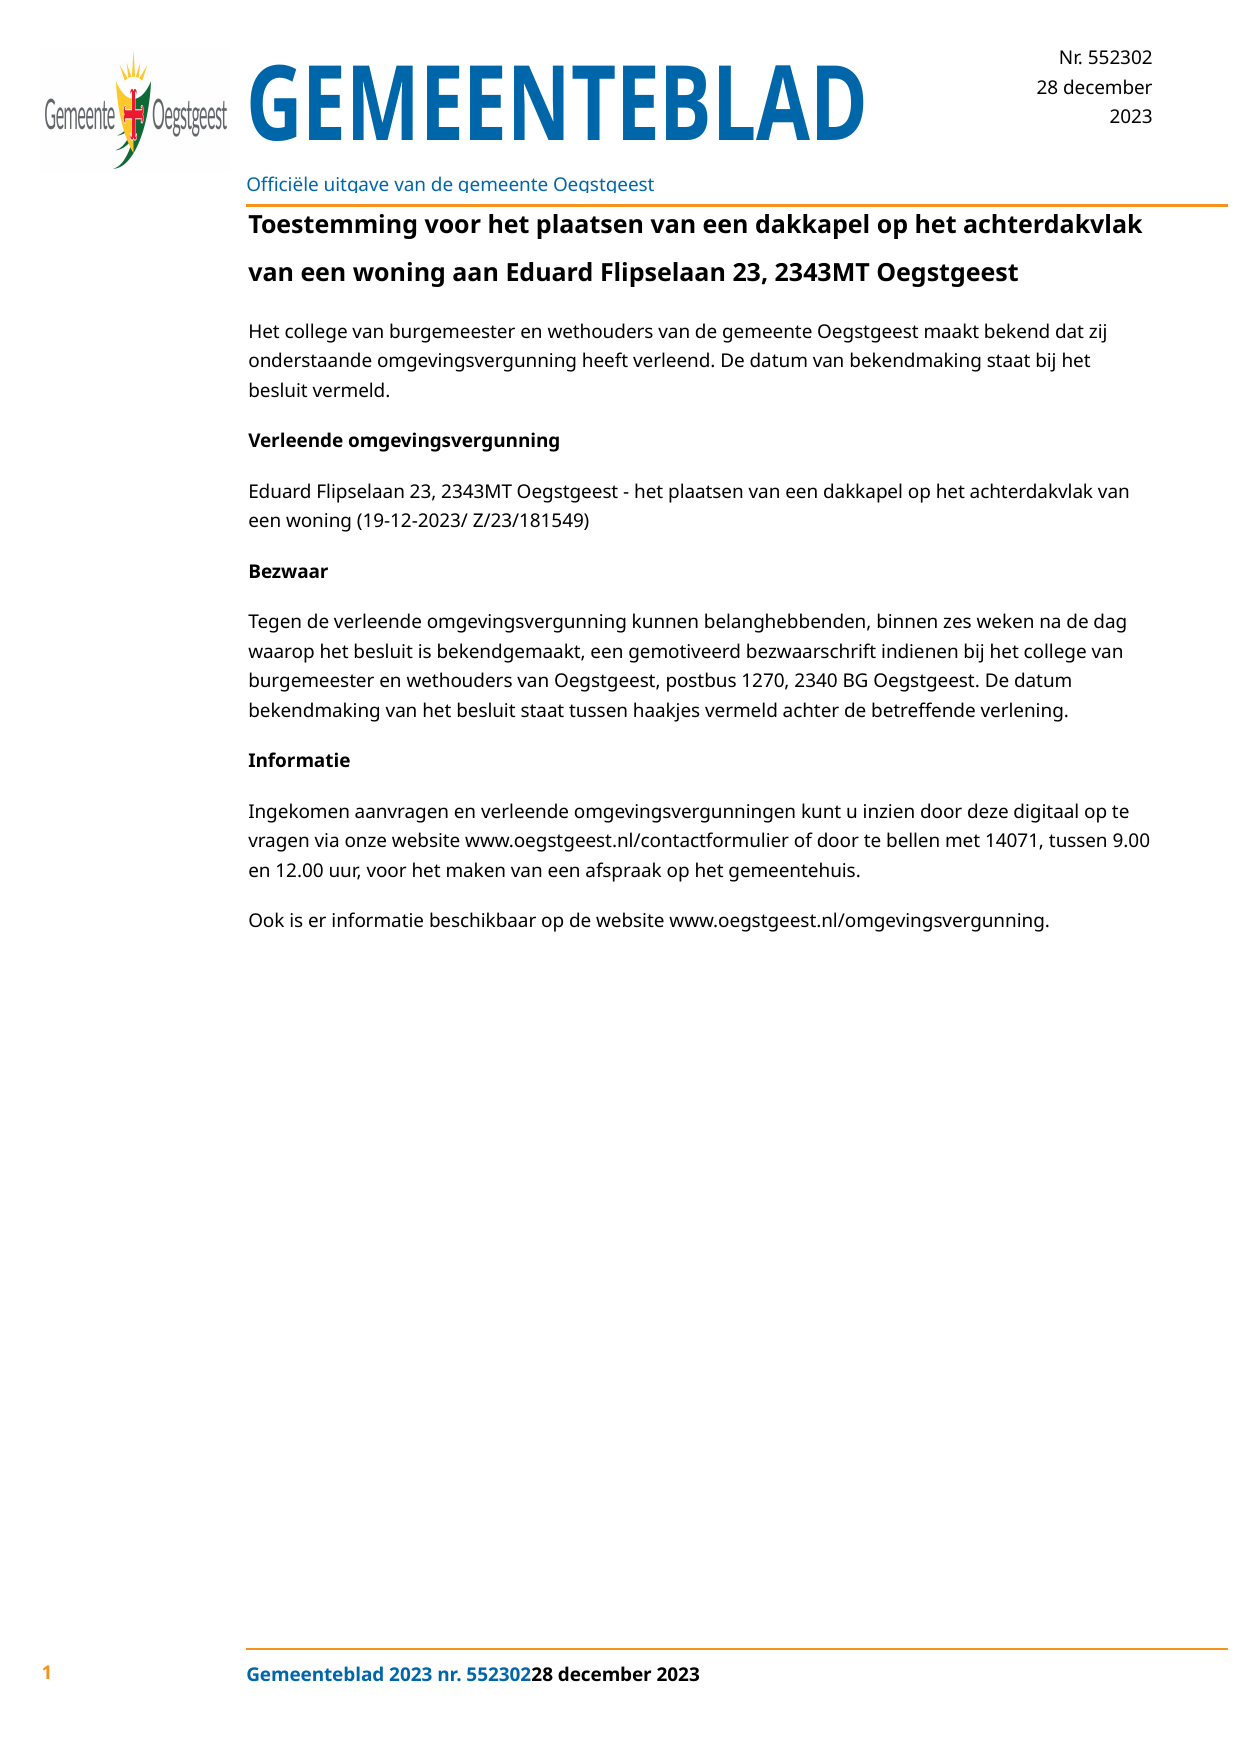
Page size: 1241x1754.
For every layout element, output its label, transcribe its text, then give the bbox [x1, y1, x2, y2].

text Het college van burgemeester en wethouders van de gemeente Oegstgeest maakt bekend dat zij onderstaande omgevingsvergunning heeft verleend. De datum van bekendmaking staat bij het besluit vermeld. [248, 318, 1152, 403]
text Verleende omgevingsvergunning [248, 427, 1152, 453]
text Eduard Flipselaan 23, 2343MT Oegstgeest - het plaatsen van een dakkapel op het achterdakvlak van een woning (19-12-2023/ Z/23/181549) [248, 478, 1152, 533]
text Bezwaar [248, 558, 1152, 584]
text Toestemming voor het plaatsen van een dakkapel op het achterdakvlak van een woning aan Eduard Flipselaan 23, 2343MT Oegstgeest [248, 207, 1152, 288]
text Ook is er informatie beschikbaar op de website www.oegstgeest.nl/omgevingsvergunning. [248, 907, 1152, 933]
picture [41, 47, 231, 172]
text Tegen de verleende omgevingsvergunning kunnen belanghebbenden, binnen zes weken na de dag waarop het besluit is bekendgemaakt, een gemotiveerd bezwaarschrift indienen bij het college van burgemeester en wethouders van Oegstgeest, postbus 1270, 2340 BG Oegstgeest. De datum bekendmaking van het besluit staat tussen haakjes vermeld achter de betreffende verlening. [248, 608, 1152, 723]
text Ingekomen aanvragen en verleende omgevingsvergunningen kunt u inzien door deze digitaal op te vragen via onze website www.oegstgeest.nl/contactformulier of door te bellen met 14071, tussen 9.00 en 12.00 uur, voor het maken van een afspraak op het gemeentehuis. [248, 798, 1152, 883]
text Informatie [248, 747, 1152, 773]
